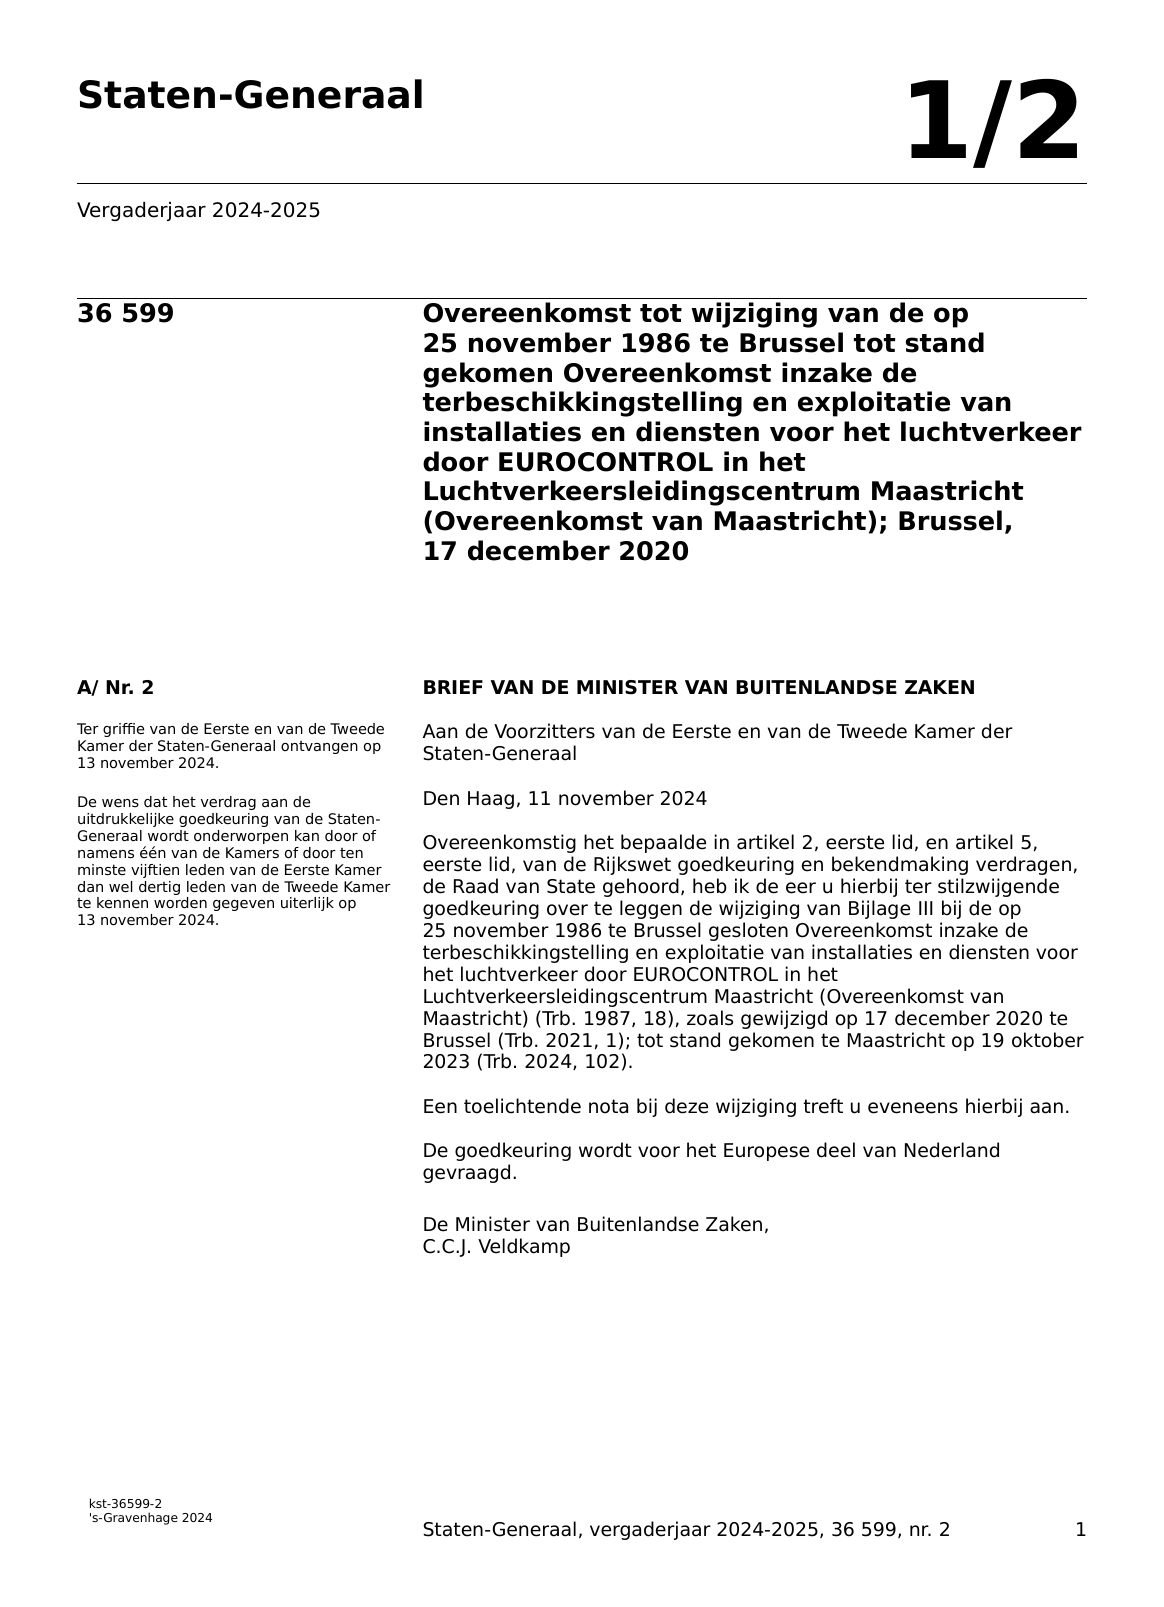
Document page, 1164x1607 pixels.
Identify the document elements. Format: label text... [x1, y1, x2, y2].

text Overeenkomstig het bepaalde in artikel 2, eerste lid, en artikel 5, eerste lid, van de Rijkswet goedkeuring en bekendmaking verdragen, de Raad van State gehoord, heb ik de eer u hierbij ter stilzwijgende goedkeuring over te leggen de wijziging van Bijlage III bij de op 25 november 1986 te Brussel gesloten Overeenkomst inzake de terbeschikkingstelling en exploitatie van installaties en diensten voor het luchtverkeer door EUROCONTROL in het Luchtverkeersleidingscentrum Maastricht (Overeenkomst van Maastricht) (Trb. 1987, 18), zoals gewijzigd op 17 december 2020 te Brussel (Trb. 2021, 1); tot stand gekomen te Maastricht op 19 oktober 2023 (Trb. 2024, 102). [422, 832, 1087, 1073]
text Aan de Voorzitters van de Eerste en van de Tweede Kamer der Staten-Generaal [422, 721, 1087, 765]
subtitle A/ Nr. 2 BRIEF VAN DE MINISTER VAN BUITENLANDSE ZAKEN [77, 677, 1087, 699]
text De goedkeuring wordt voor het Europese deel van Nederland gevraagd. [422, 1140, 1087, 1184]
text Een toelichtende nota bij deze wijziging treft u eveneens hierbij aan. [422, 1096, 1087, 1118]
table_header 1/2 [886, 59, 1087, 183]
text [77, 772, 399, 794]
text De Minister van Buitenlandse Zaken, C.C.J. Veldkamp [422, 1214, 1087, 1258]
text Den Haag, 11 november 2024 [422, 787, 1087, 809]
text 's-Gravenhage 2024 [88, 1511, 323, 1525]
table_header Staten-Generaal [77, 59, 886, 183]
subtitle 36 599 Overeenkomst tot wijziging van de op 25 november 1986 te Brussel tot stand gekomen Overeenkomst inzake de terbeschikkingstelling en exploitatie van installaties en diensten voor het luchtverkeer door EUROCONTROL in het Luchtverkeersleidingscentrum Maastricht (Overeenkomst van Maastricht); Brussel, 17 december 2020 [77, 299, 1087, 566]
table_cell Vergaderjaar 2024-2025 [77, 184, 1087, 298]
text De wens dat het verdrag aan de uitdrukkelijke goedkeuring van de Staten-Generaal wordt onderworpen kan door of namens één van de Kamers of door ten minste vijftien leden van de Eerste Kamer dan wel dertig leden van de Tweede Kamer te kennen worden gegeven uiterlijk op 13 november 2024. [77, 794, 399, 929]
text Ter griffie van de Eerste en van de Tweede Kamer der Staten-Generaal ontvangen op 13 november 2024. [77, 721, 399, 772]
text kst-36599-2 [88, 1497, 323, 1511]
